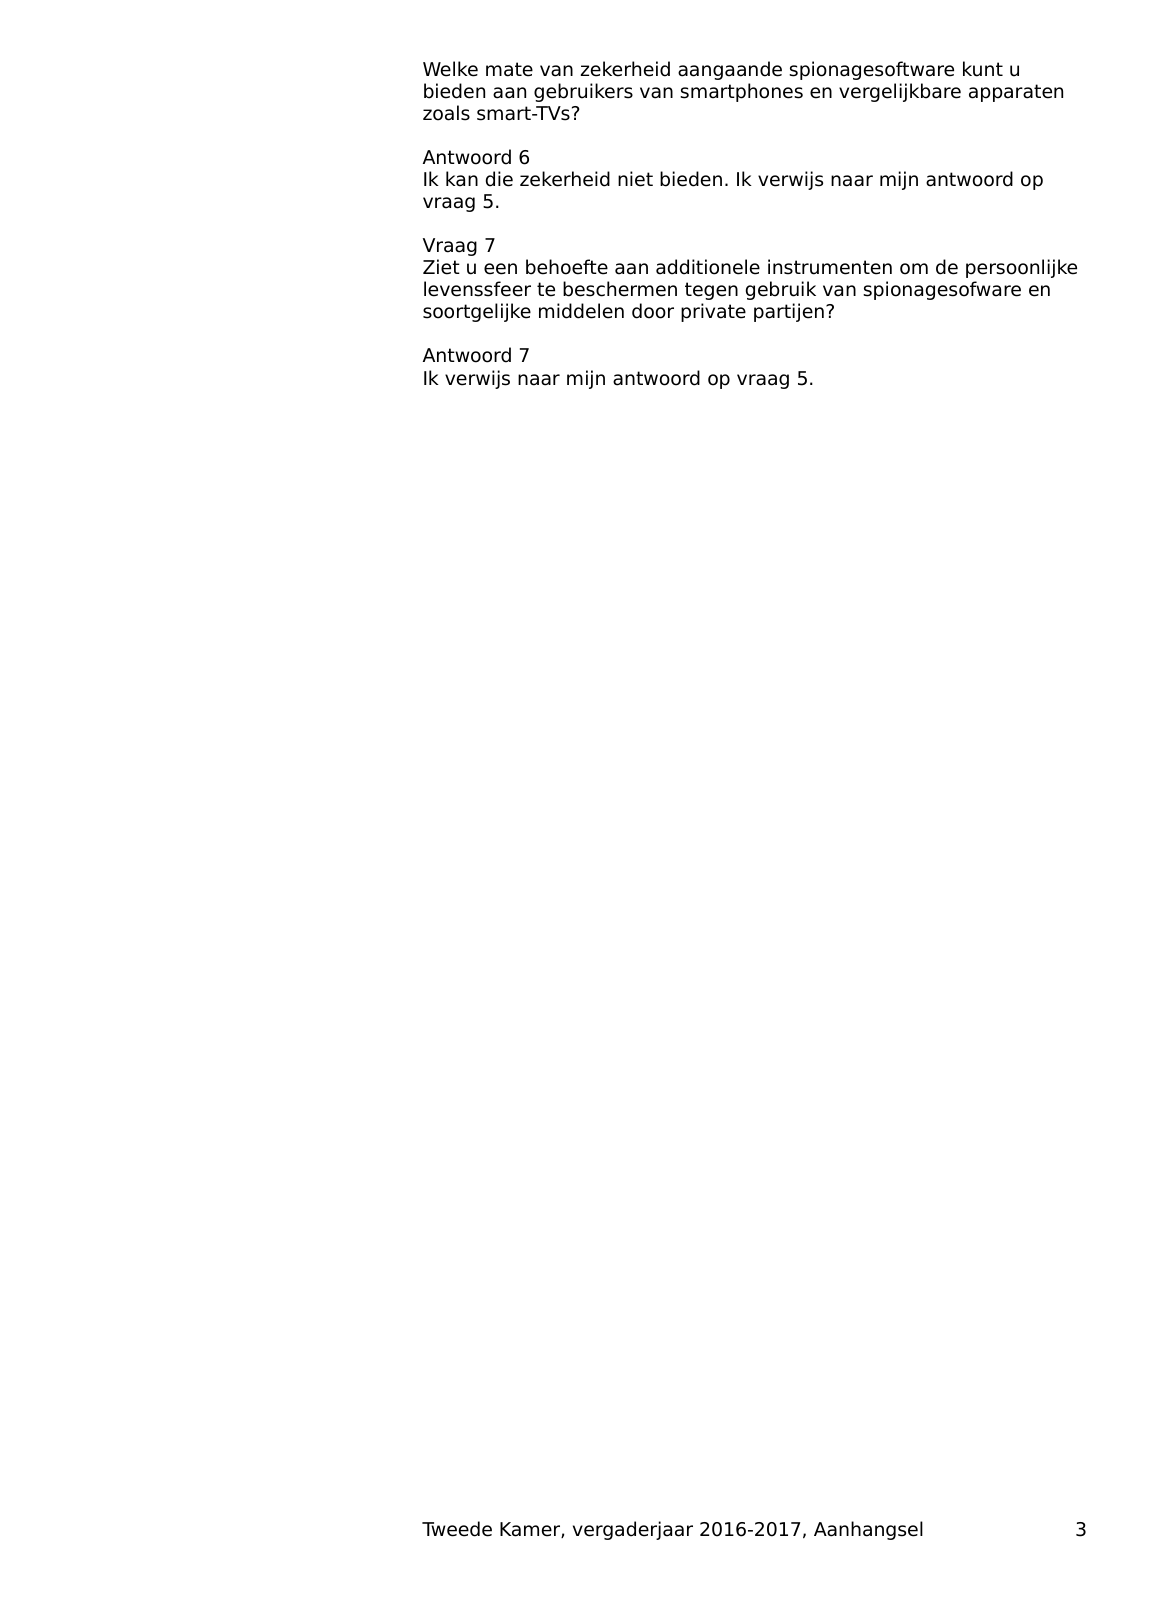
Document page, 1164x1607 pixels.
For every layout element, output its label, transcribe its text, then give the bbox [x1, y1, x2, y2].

text Antwoord 6 [422, 147, 1087, 169]
text Ik verwijs naar mijn antwoord op vraag 5. [422, 367, 1087, 389]
text Ziet u een behoefte aan additionele instrumenten om de persoonlijke levenssfeer te beschermen tegen gebruik van spionagesofware en soortgelijke middelen door private partijen? [422, 257, 1087, 323]
text Ik kan die zekerheid niet bieden. Ik verwijs naar mijn antwoord op vraag 5. [422, 169, 1087, 213]
text Welke mate van zekerheid aangaande spionagesoftware kunt u bieden aan gebruikers van smartphones en vergelijkbare apparaten zoals smart-TVs? [422, 59, 1087, 125]
text Antwoord 7 [422, 345, 1087, 367]
text Vraag 7 [422, 235, 1087, 257]
